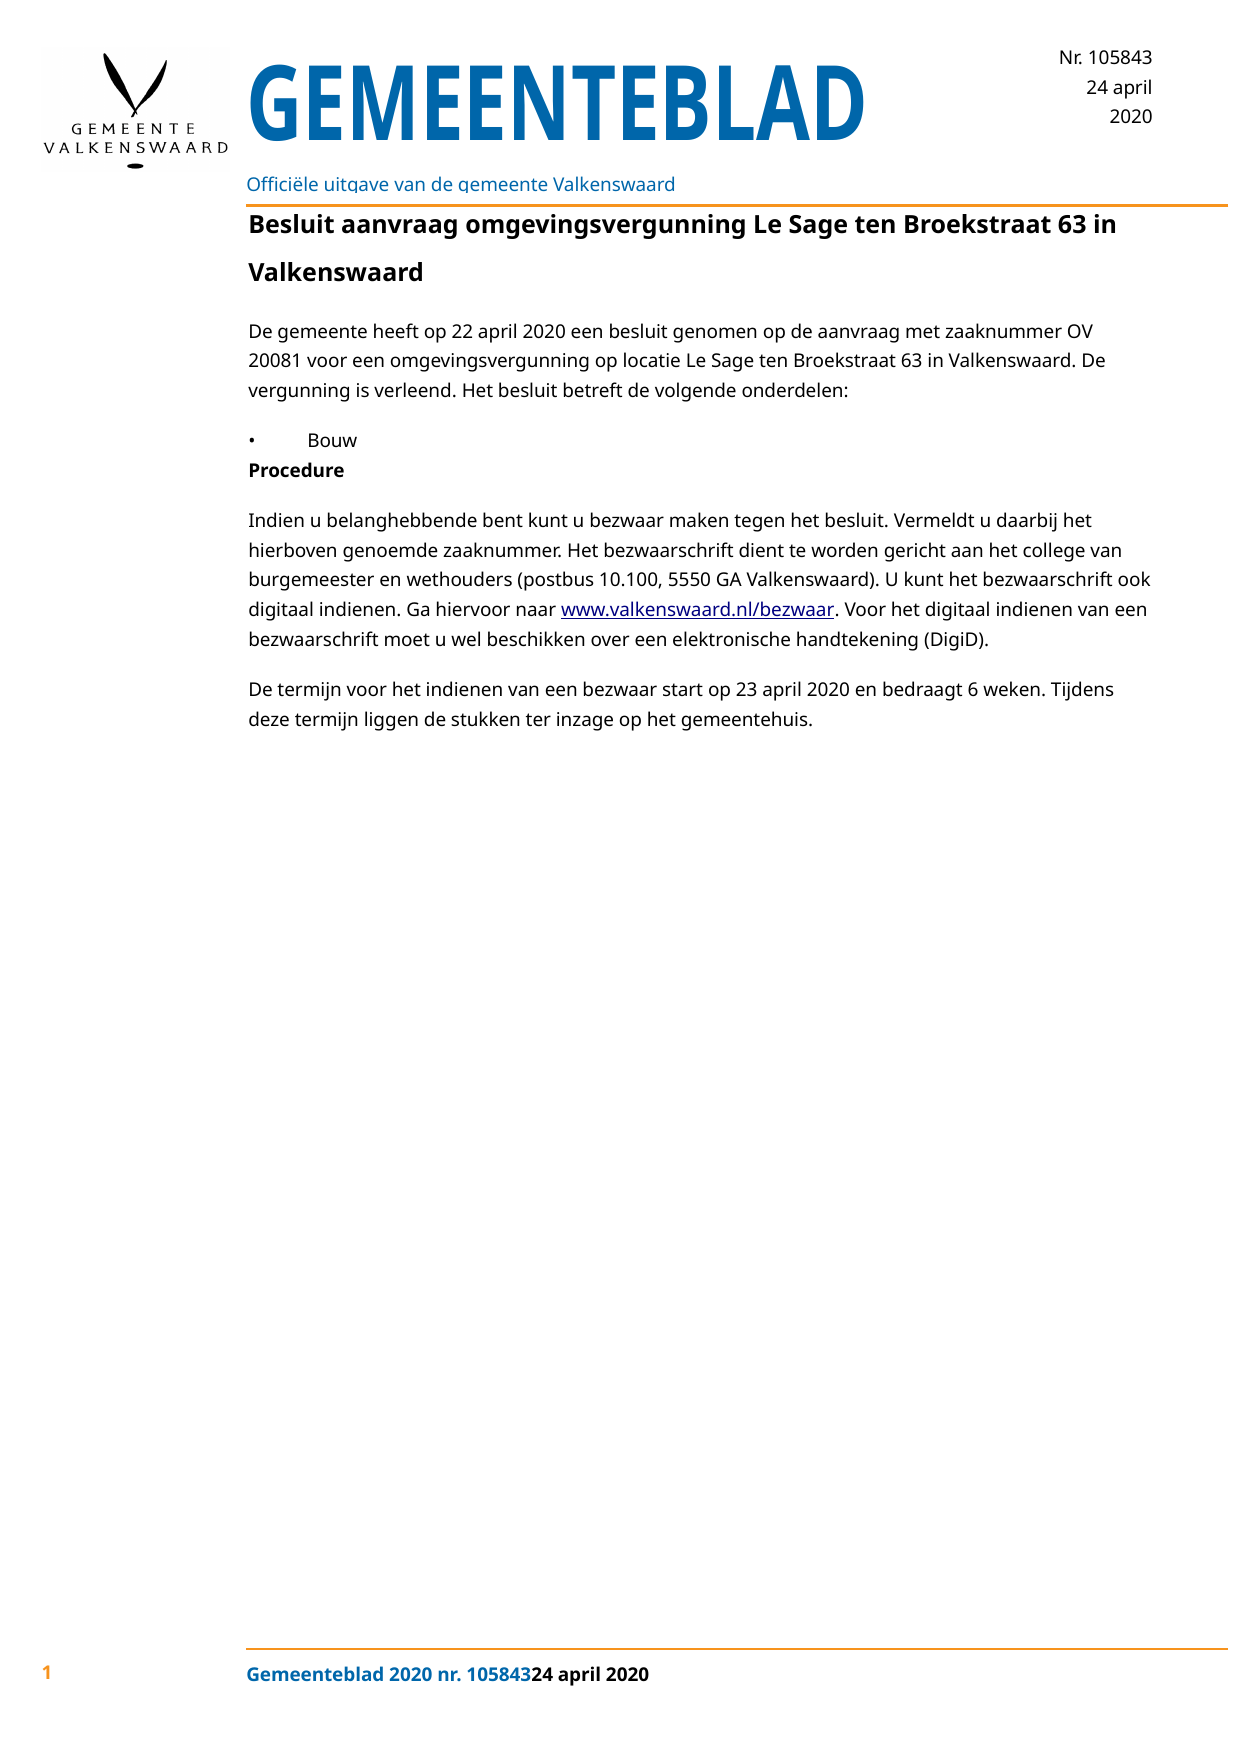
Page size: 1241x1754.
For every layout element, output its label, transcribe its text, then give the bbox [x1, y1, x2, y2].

text Procedure [248, 457, 1152, 483]
text De termijn voor het indienen van een bezwaar start op 23 april 2020 en bedraagt 6 weken. Tijdens deze termijn liggen de stukken ter inzage op het gemeentehuis. [248, 676, 1152, 732]
text Indien u belanghebbende bent kunt u bezwaar maken tegen het besluit. Vermeldt u daarbij het hierboven genoemde zaaknummer. Het bezwaarschrift dient te worden gericht aan het college van burgemeester en wethouders (postbus 10.100, 5550 GA Valkenswaard). U kunt het bezwaarschrift ook digitaal indienen. Ga hiervoor naar www.valkenswaard.nl/bezwaar. Voor het digitaal indienen van een bezwaarschrift moet u wel beschikken over een elektronische handtekening (DigiD). [248, 507, 1152, 652]
list Bouw [248, 427, 1152, 453]
picture [41, 47, 231, 172]
text De gemeente heeft op 22 april 2020 een besluit genomen op de aanvraag met zaaknummer OV 20081 voor een omgevingsvergunning op locatie Le Sage ten Broekstraat 63 in Valkenswaard. De vergunning is verleend. Het besluit betreft de volgende onderdelen: [248, 318, 1152, 403]
text Besluit aanvraag omgevingsvergunning Le Sage ten Broekstraat 63 in Valkenswaard [248, 207, 1152, 288]
